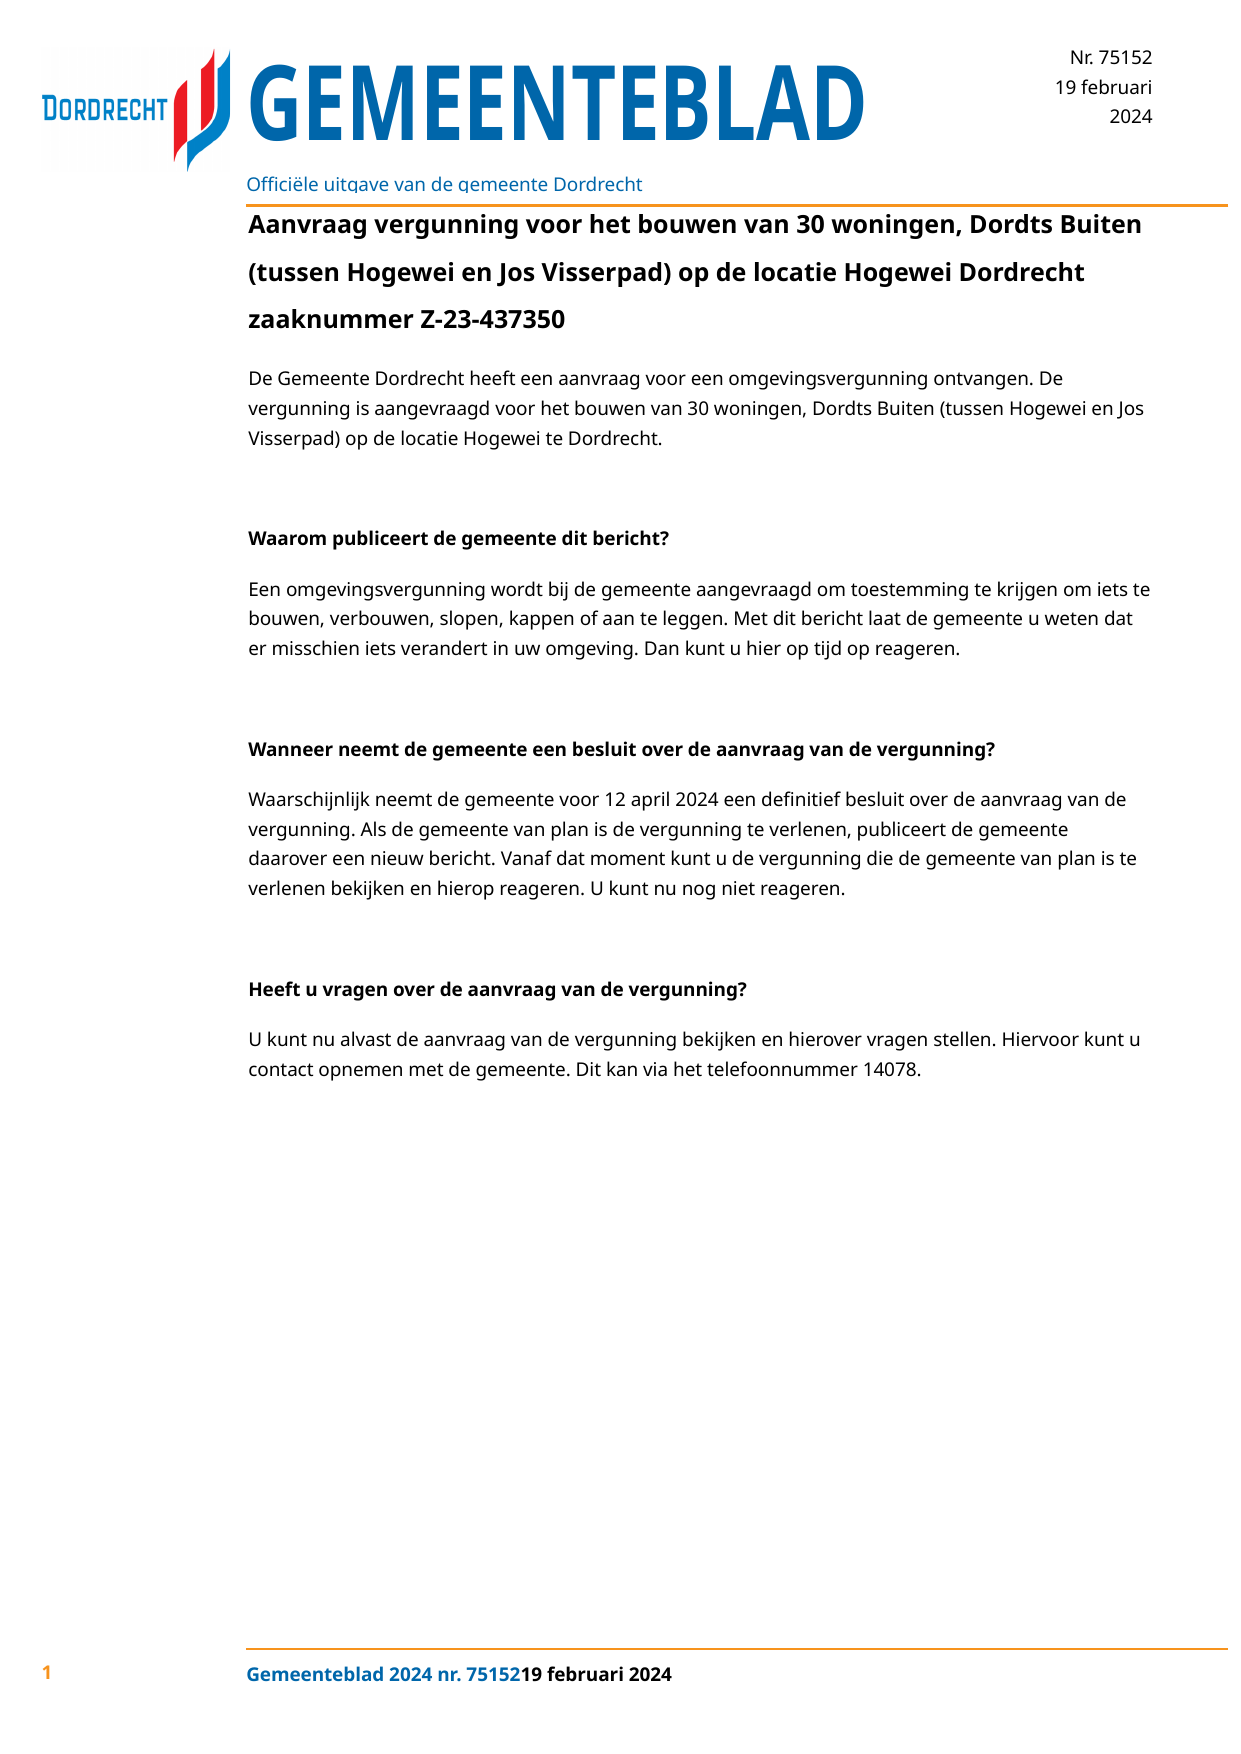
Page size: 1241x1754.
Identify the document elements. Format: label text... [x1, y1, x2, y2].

text Aanvraag vergunning voor het bouwen van 30 woningen, Dordts Buiten (tussen Hogewei en Jos Visserpad) op de locatie Hogewei Dordrecht zaaknummer Z-23-437350 [248, 207, 1152, 336]
text Heeft u vragen over de aanvraag van de vergunning? [248, 976, 1152, 1002]
picture [41, 47, 231, 172]
text Waarschijnlijk neemt de gemeente voor 12 april 2024 een definitief besluit over de aanvraag van de vergunning. Als de gemeente van plan is de vergunning te verlenen, publiceert de gemeente daarover een nieuw bericht. Vanaf dat moment kunt u de vergunning die de gemeente van plan is te verlenen bekijken en hierop reageren. U kunt nu nog niet reageren. [248, 786, 1152, 901]
text Waarom publiceert de gemeente dit bericht? [248, 526, 1152, 551]
text Een omgevingsvergunning wordt bij de gemeente aangevraagd om toestemming te krijgen om iets te bouwen, verbouwen, slopen, kappen of aan te leggen. Met dit bericht laat de gemeente u weten dat er misschien iets verandert in uw omgeving. Dan kunt u hier op tijd op reageren. [248, 576, 1152, 661]
text De Gemeente Dordrecht heeft een aanvraag voor een omgevingsvergunning ontvangen. De vergunning is aangevraagd voor het bouwen van 30 woningen, Dordts Buiten (tussen Hogewei en Jos Visserpad) op de locatie Hogewei te Dordrecht. [248, 366, 1152, 450]
text U kunt nu alvast de aanvraag van de vergunning bekijken en hierover vragen stellen. Hiervoor kunt u contact opnemen met de gemeente. Dit kan via het telefoonnummer 14078. [248, 1026, 1152, 1082]
text Wanneer neemt de gemeente een besluit over de aanvraag van de vergunning? [248, 736, 1152, 762]
